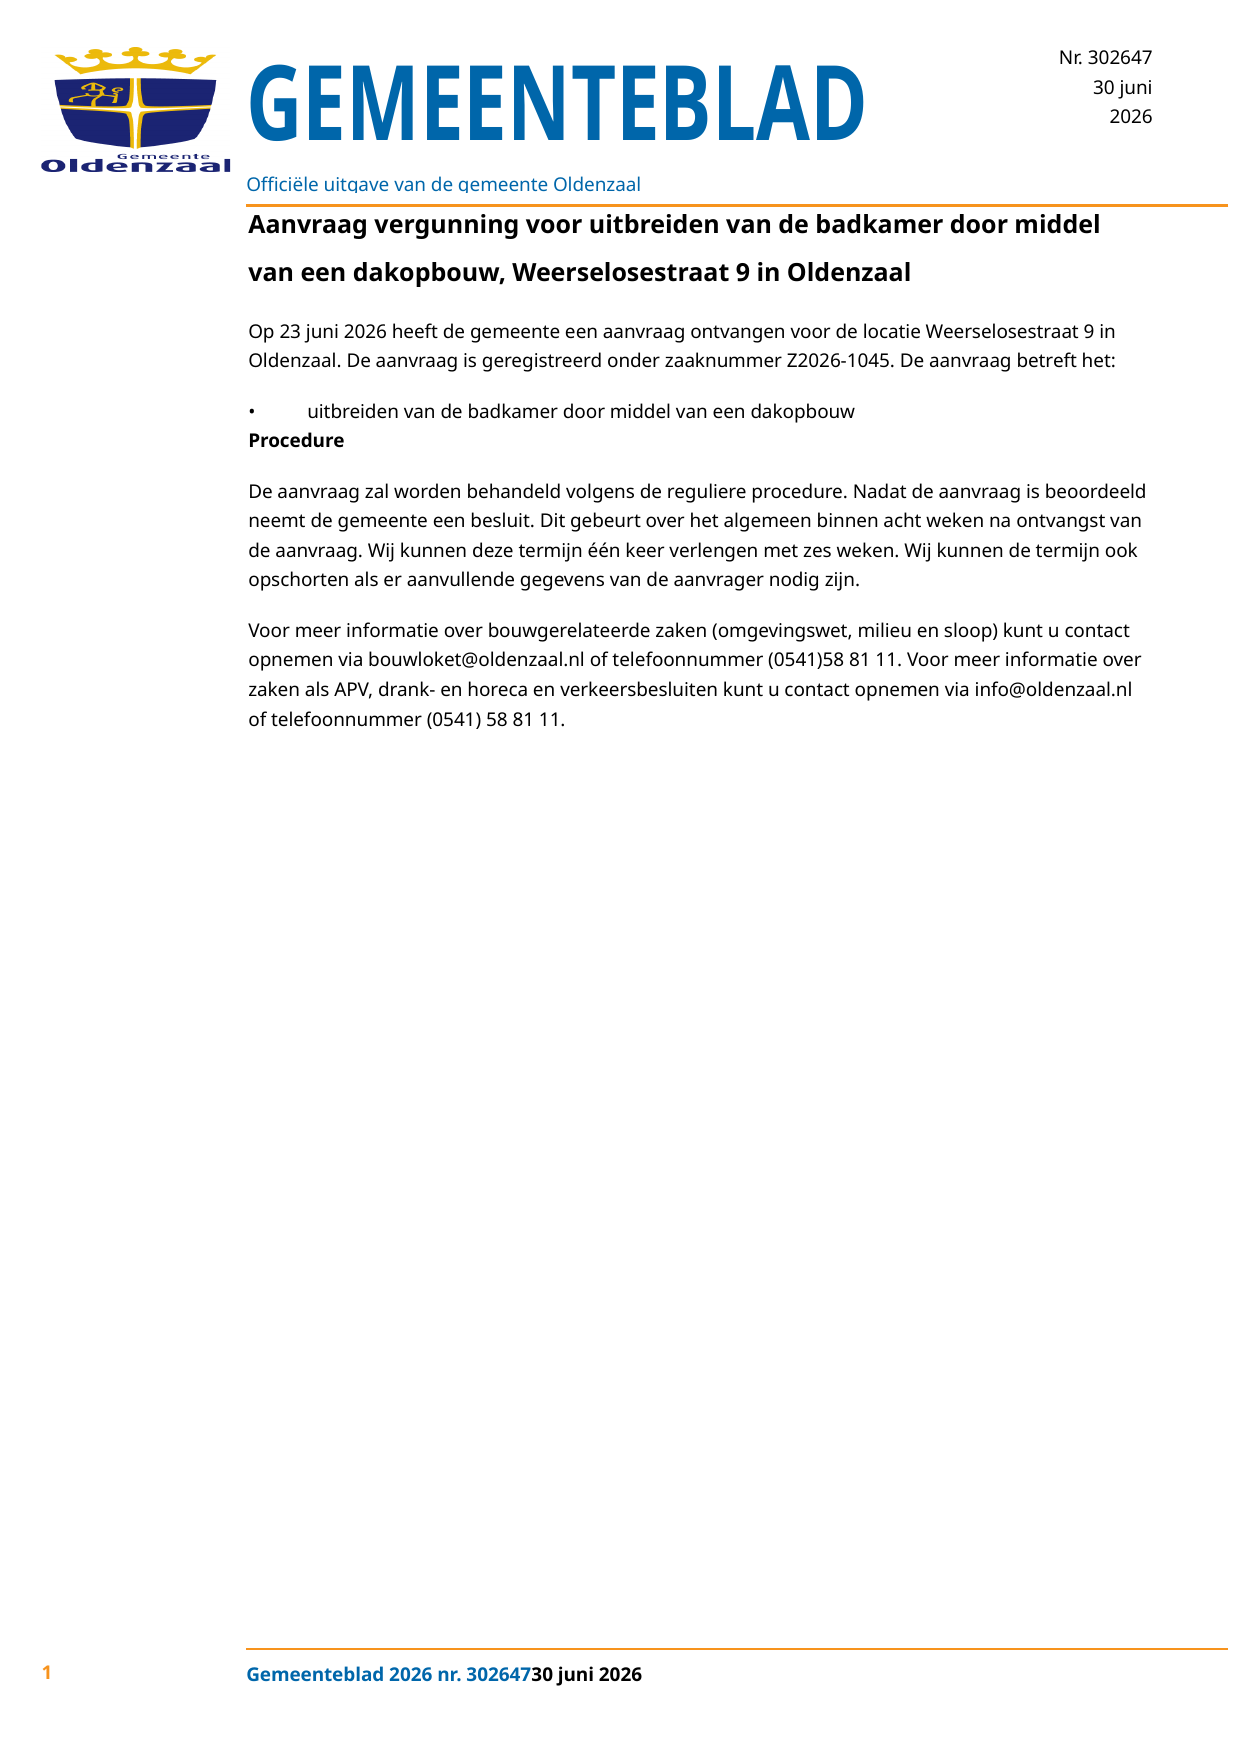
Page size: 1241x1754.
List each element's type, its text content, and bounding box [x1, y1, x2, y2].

picture [41, 47, 231, 172]
text De aanvraag zal worden behandeld volgens de reguliere procedure. Nadat de aanvraag is beoordeeld neemt de gemeente een besluit. Dit gebeurt over het algemeen binnen acht weken na ontvangst van de aanvraag. Wij kunnen deze termijn één keer verlengen met zes weken. Wij kunnen de termijn ook opschorten als er aanvullende gegevens van de aanvrager nodig zijn. [248, 478, 1152, 592]
text Voor meer informatie over bouwgerelateerde zaken (omgevingswet, milieu en sloop) kunt u contact opnemen via bouwloket@oldenzaal.nl of telefoonnummer (0541)58 81 11. Voor meer informatie over zaken als APV, drank- en horeca en verkeersbesluiten kunt u contact opnemen via info@oldenzaal.nl of telefoonnummer (0541) 58 81 11. [248, 617, 1152, 732]
list uitbreiden van de badkamer door middel van een dakopbouw [248, 398, 1152, 424]
text Procedure [248, 427, 1152, 453]
text Aanvraag vergunning voor uitbreiden van de badkamer door middel van een dakopbouw, Weerselosestraat 9 in Oldenzaal [248, 207, 1152, 288]
text Op 23 juni 2026 heeft de gemeente een aanvraag ontvangen voor de locatie Weerselosestraat 9 in Oldenzaal. De aanvraag is geregistreerd onder zaaknummer Z2026-1045. De aanvraag betreft het: [248, 318, 1152, 373]
